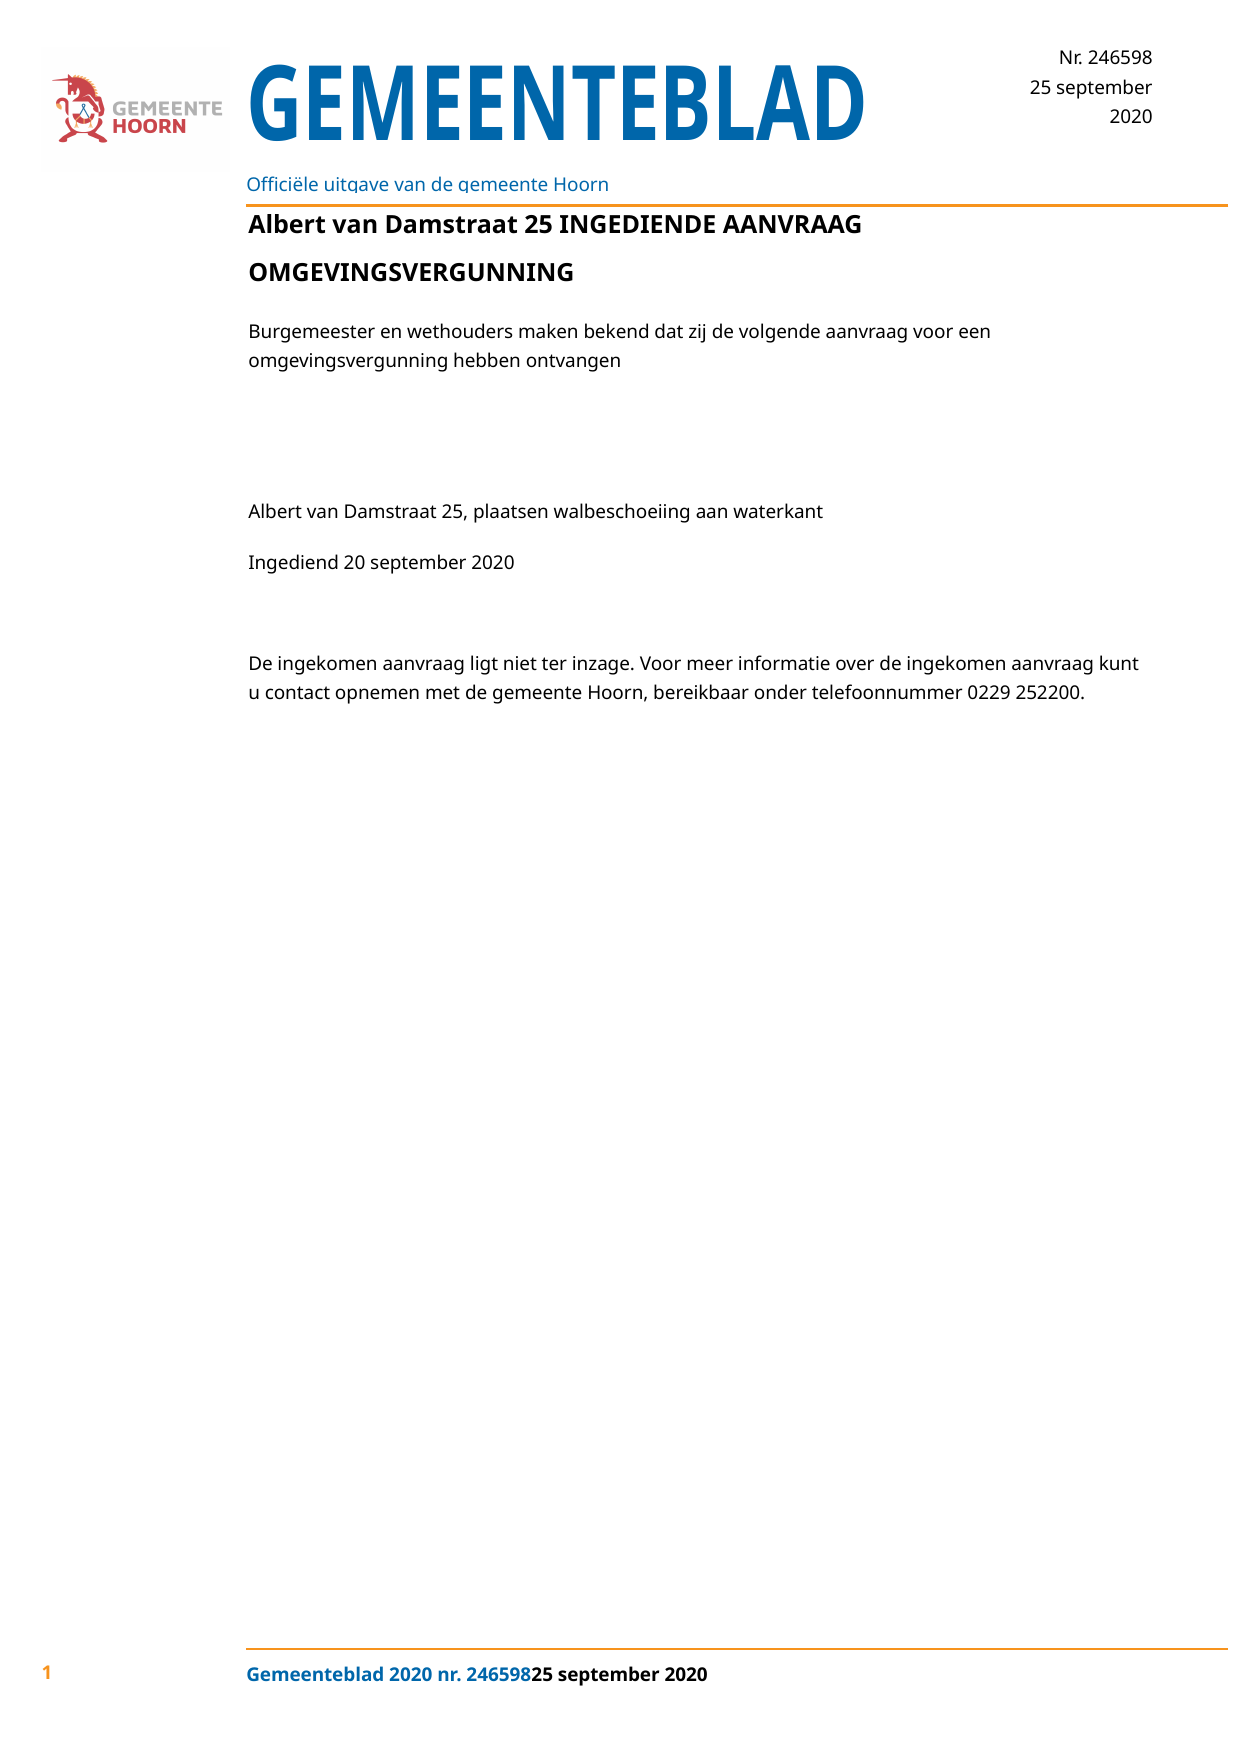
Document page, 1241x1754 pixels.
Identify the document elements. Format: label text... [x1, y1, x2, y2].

text Ingediend 20 september 2020 [248, 549, 1152, 575]
text De ingekomen aanvraag ligt niet ter inzage. Voor meer informatie over de ingekomen aanvraag kunt u contact opnemen met de gemeente Hoorn, bereikbaar onder telefoonnummer 0229 252200. [248, 650, 1152, 705]
picture [41, 47, 231, 172]
text Albert van Damstraat 25 INGEDIENDE AANVRAAG OMGEVINGSVERGUNNING [248, 207, 1152, 288]
text Burgemeester en wethouders maken bekend dat zij de volgende aanvraag voor een omgevingsvergunning hebben ontvangen [248, 318, 1152, 373]
text Albert van Damstraat 25, plaatsen walbeschoeiing aan waterkant [248, 499, 1152, 524]
